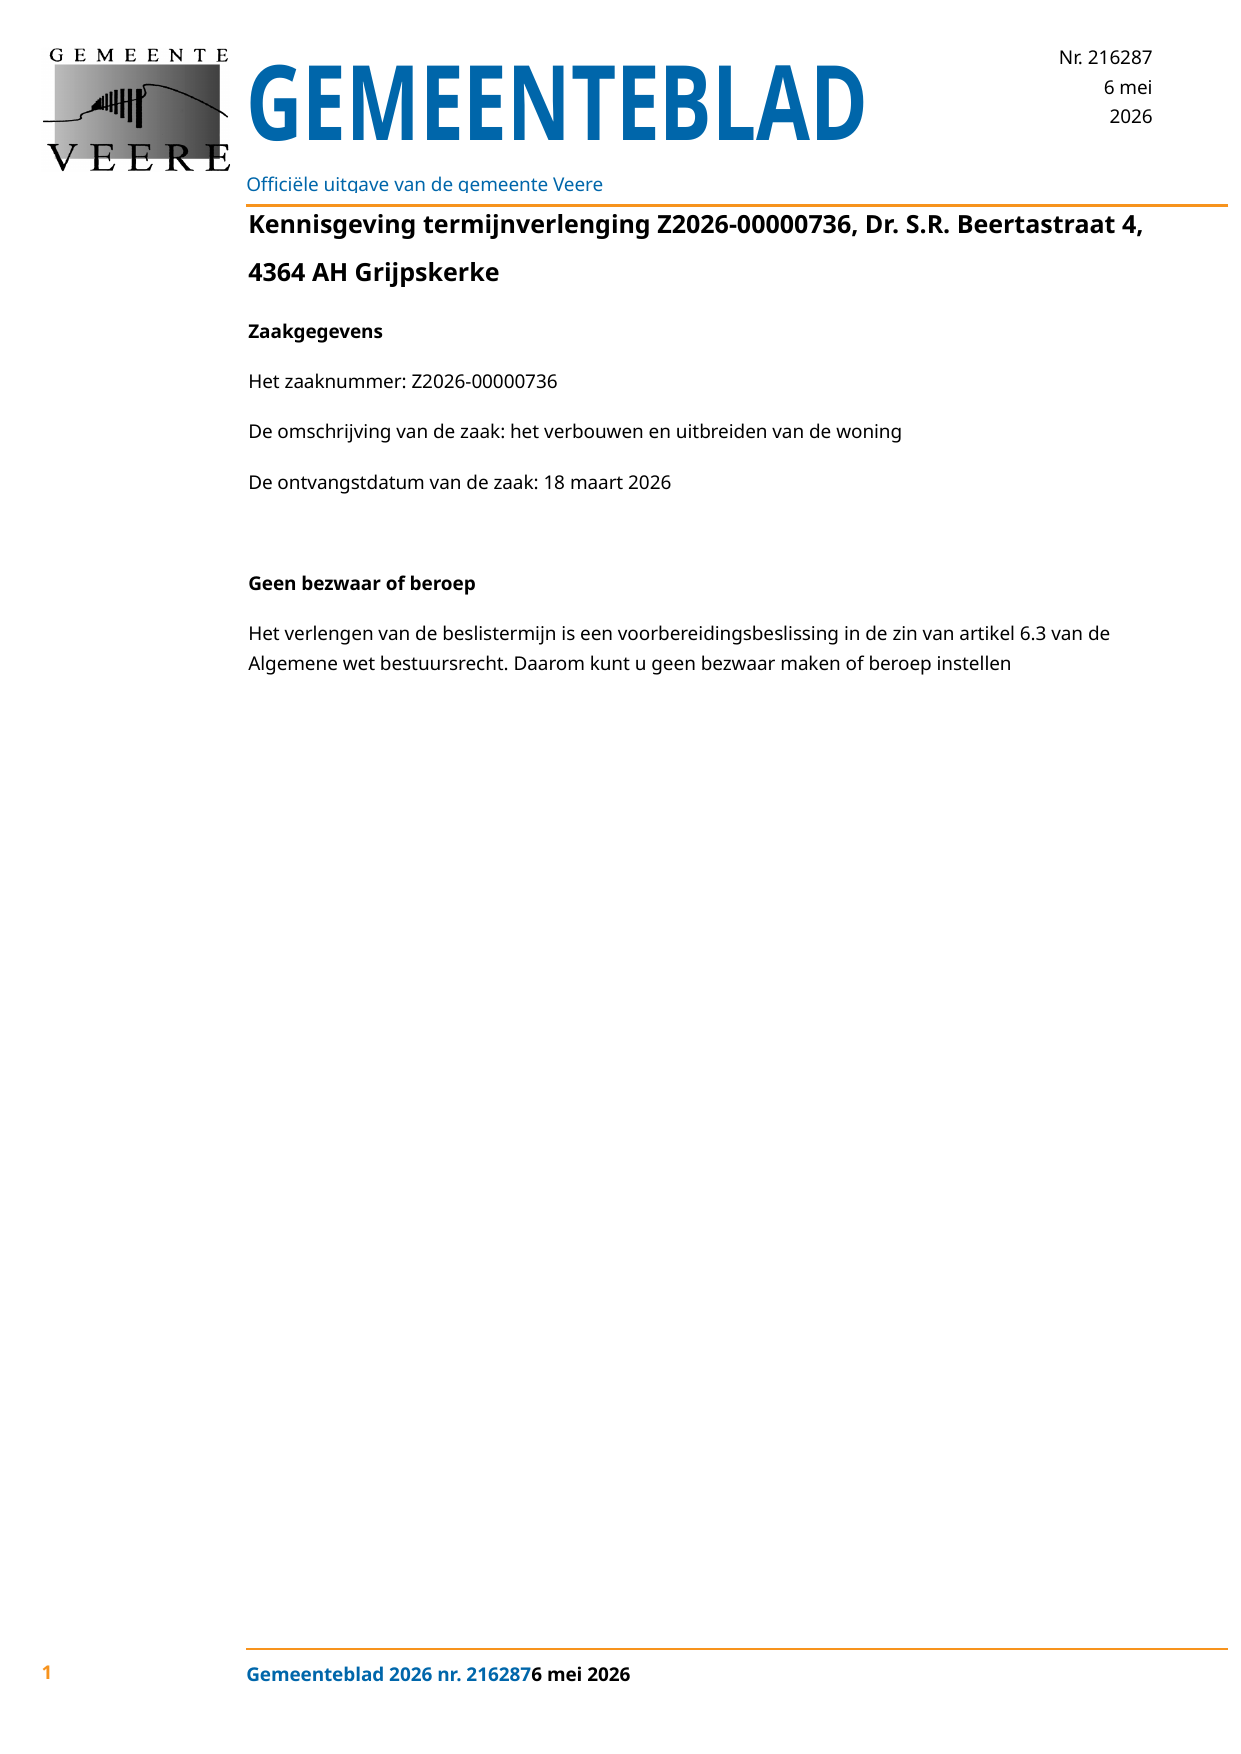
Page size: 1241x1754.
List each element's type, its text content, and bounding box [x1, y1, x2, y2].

picture [41, 47, 231, 172]
text Zaakgegevens [248, 318, 1152, 344]
text De omschrijving van de zaak: het verbouwen en uitbreiden van de woning [248, 419, 1152, 444]
text Geen bezwaar of beroep [248, 570, 1152, 596]
text Het verlengen van de beslistermijn is een voorbereidingsbeslissing in de zin van artikel 6.3 van de Algemene wet bestuursrecht. Daarom kunt u geen bezwaar maken of beroep instellen [248, 620, 1152, 676]
text Kennisgeving termijnverlenging Z2026-00000736, Dr. S.R. Beertastraat 4, 4364 AH Grijpskerke [248, 207, 1152, 288]
text De ontvangstdatum van de zaak: 18 maart 2026 [248, 469, 1152, 495]
text Het zaaknummer: Z2026-00000736 [248, 368, 1152, 394]
